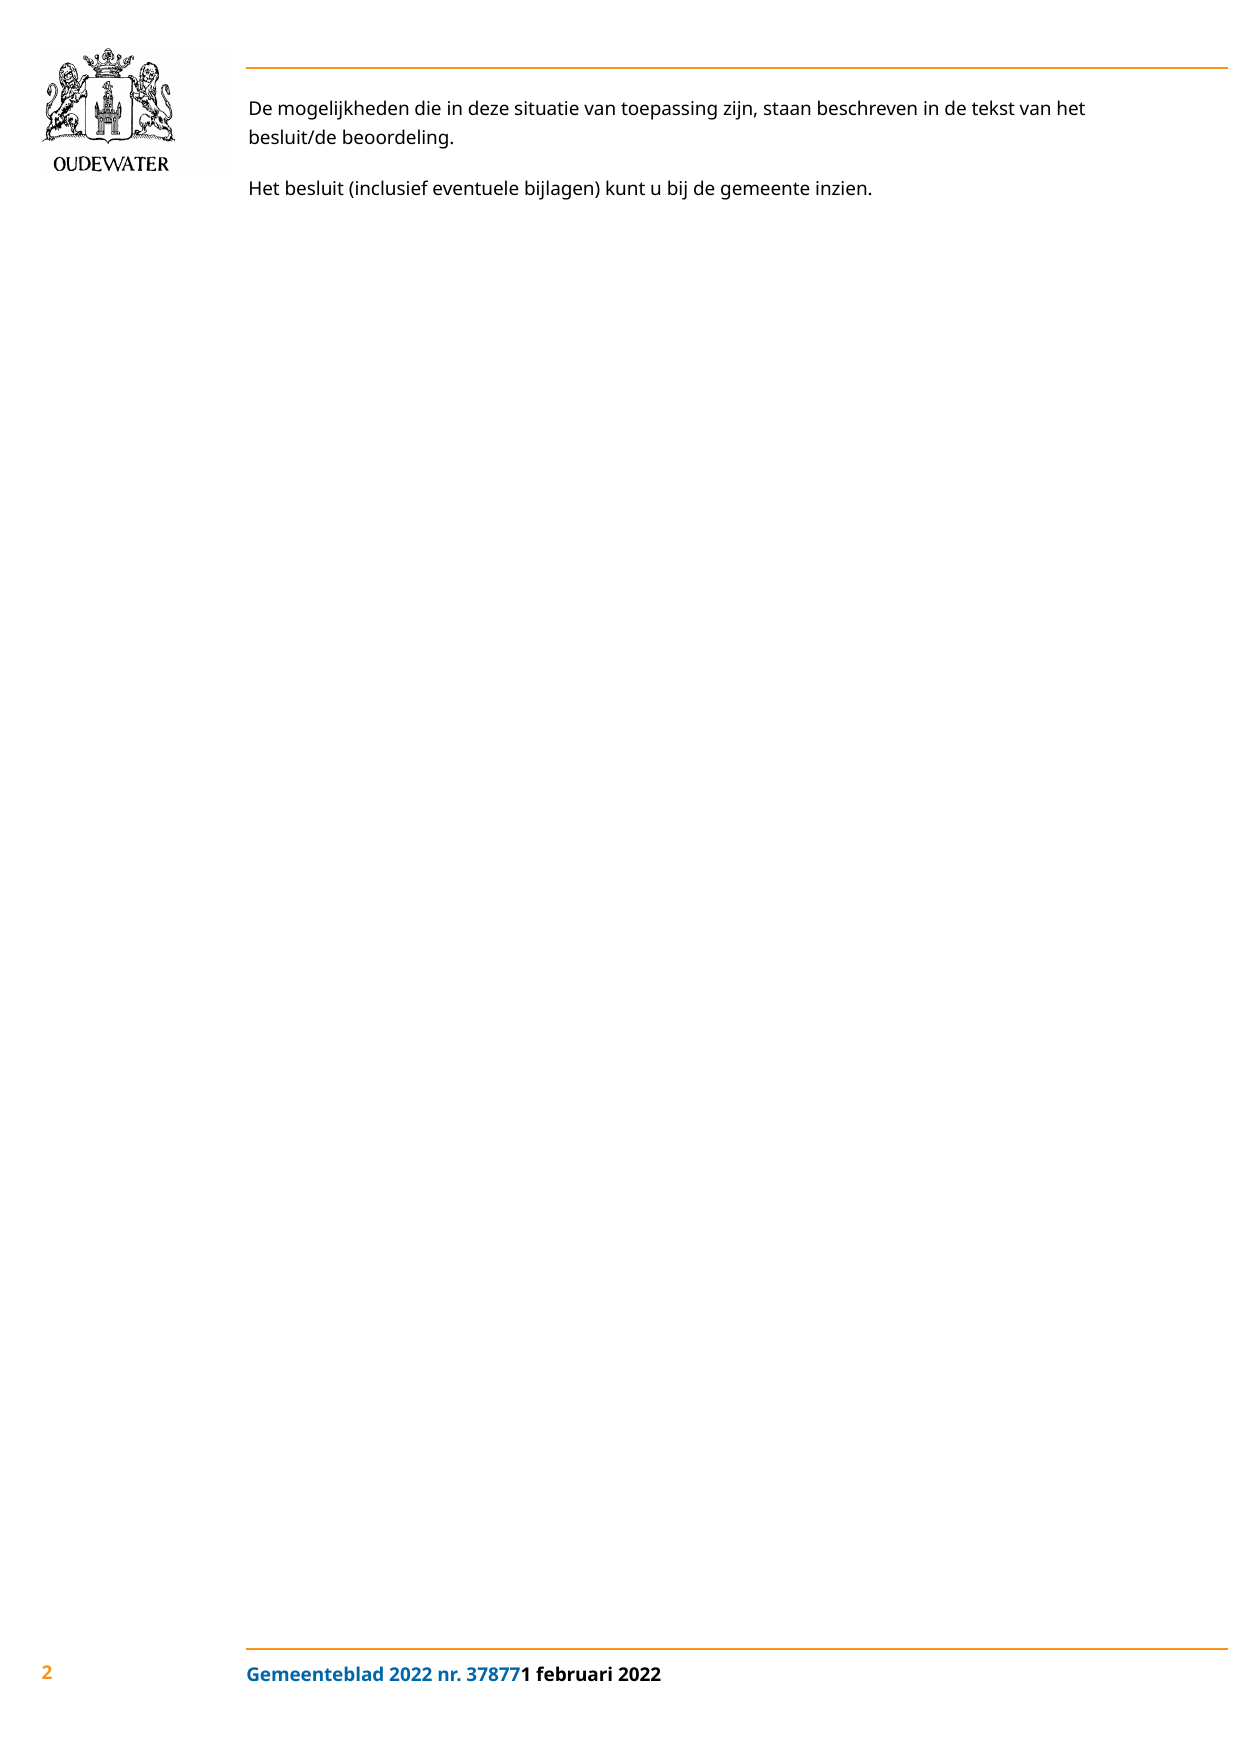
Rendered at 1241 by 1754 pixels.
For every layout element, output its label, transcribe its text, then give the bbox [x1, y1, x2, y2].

text De mogelijkheden die in deze situatie van toepassing zijn, staan beschreven in de tekst van het besluit/de beoordeling. [248, 95, 1152, 150]
text Het besluit (inclusief eventuele bijlagen) kunt u bij de gemeente inzien. [248, 175, 1152, 201]
picture [41, 47, 231, 172]
